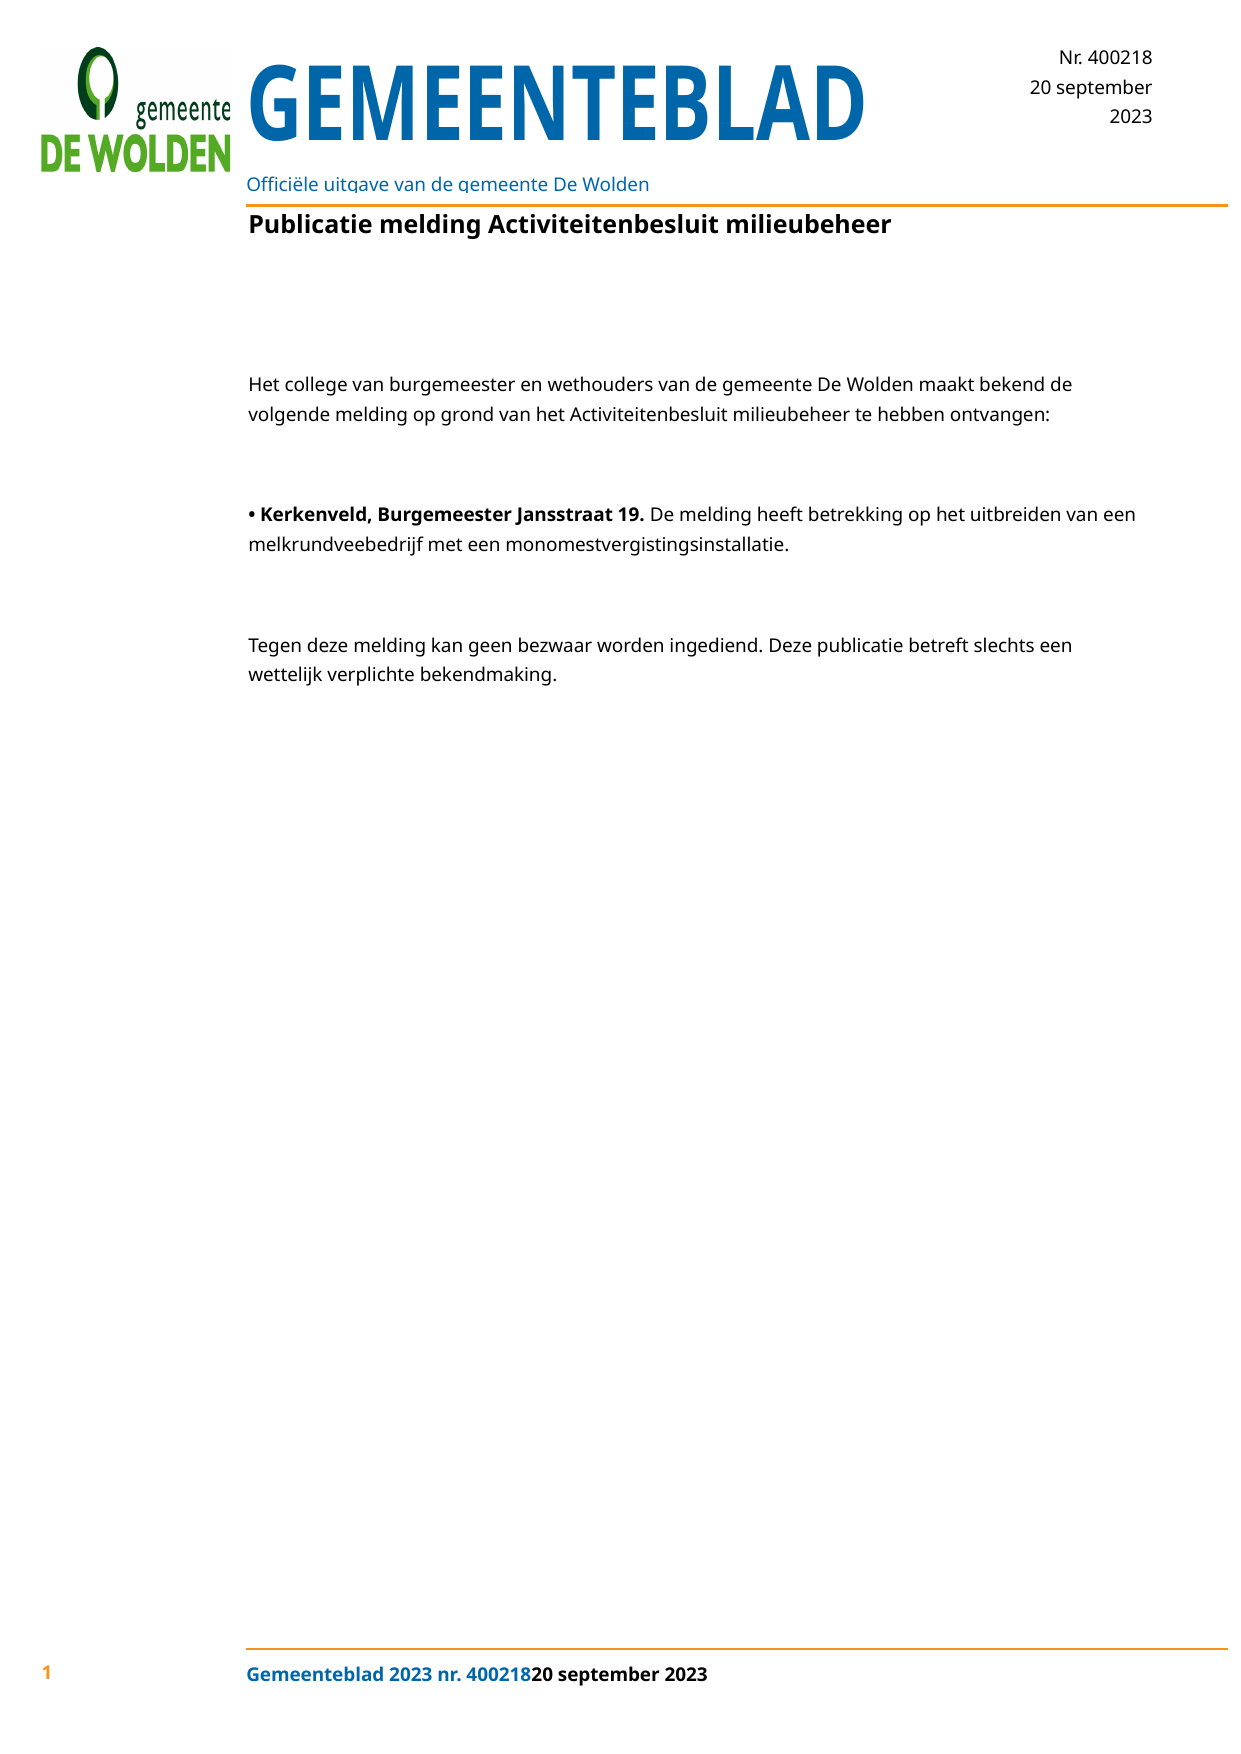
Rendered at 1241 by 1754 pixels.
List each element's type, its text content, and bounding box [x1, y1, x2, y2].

picture [41, 47, 231, 172]
text Het college van burgemeester en wethouders van de gemeente De Wolden maakt bekend de volgende melding op grond van het Activiteitenbesluit milieubeheer te hebben ontvangen: [248, 371, 1152, 426]
text Publicatie melding Activiteitenbesluit milieubeheer [248, 207, 1152, 241]
text • Kerkenveld, Burgemeester Jansstraat 19. De melding heeft betrekking op het uitbreiden van een melkrundveebedrijf met een monomestvergistingsinstallatie. [248, 502, 1152, 557]
text Tegen deze melding kan geen bezwaar worden ingediend. Deze publicatie betreft slechts een wettelijk verplichte bekendmaking. [248, 632, 1152, 687]
